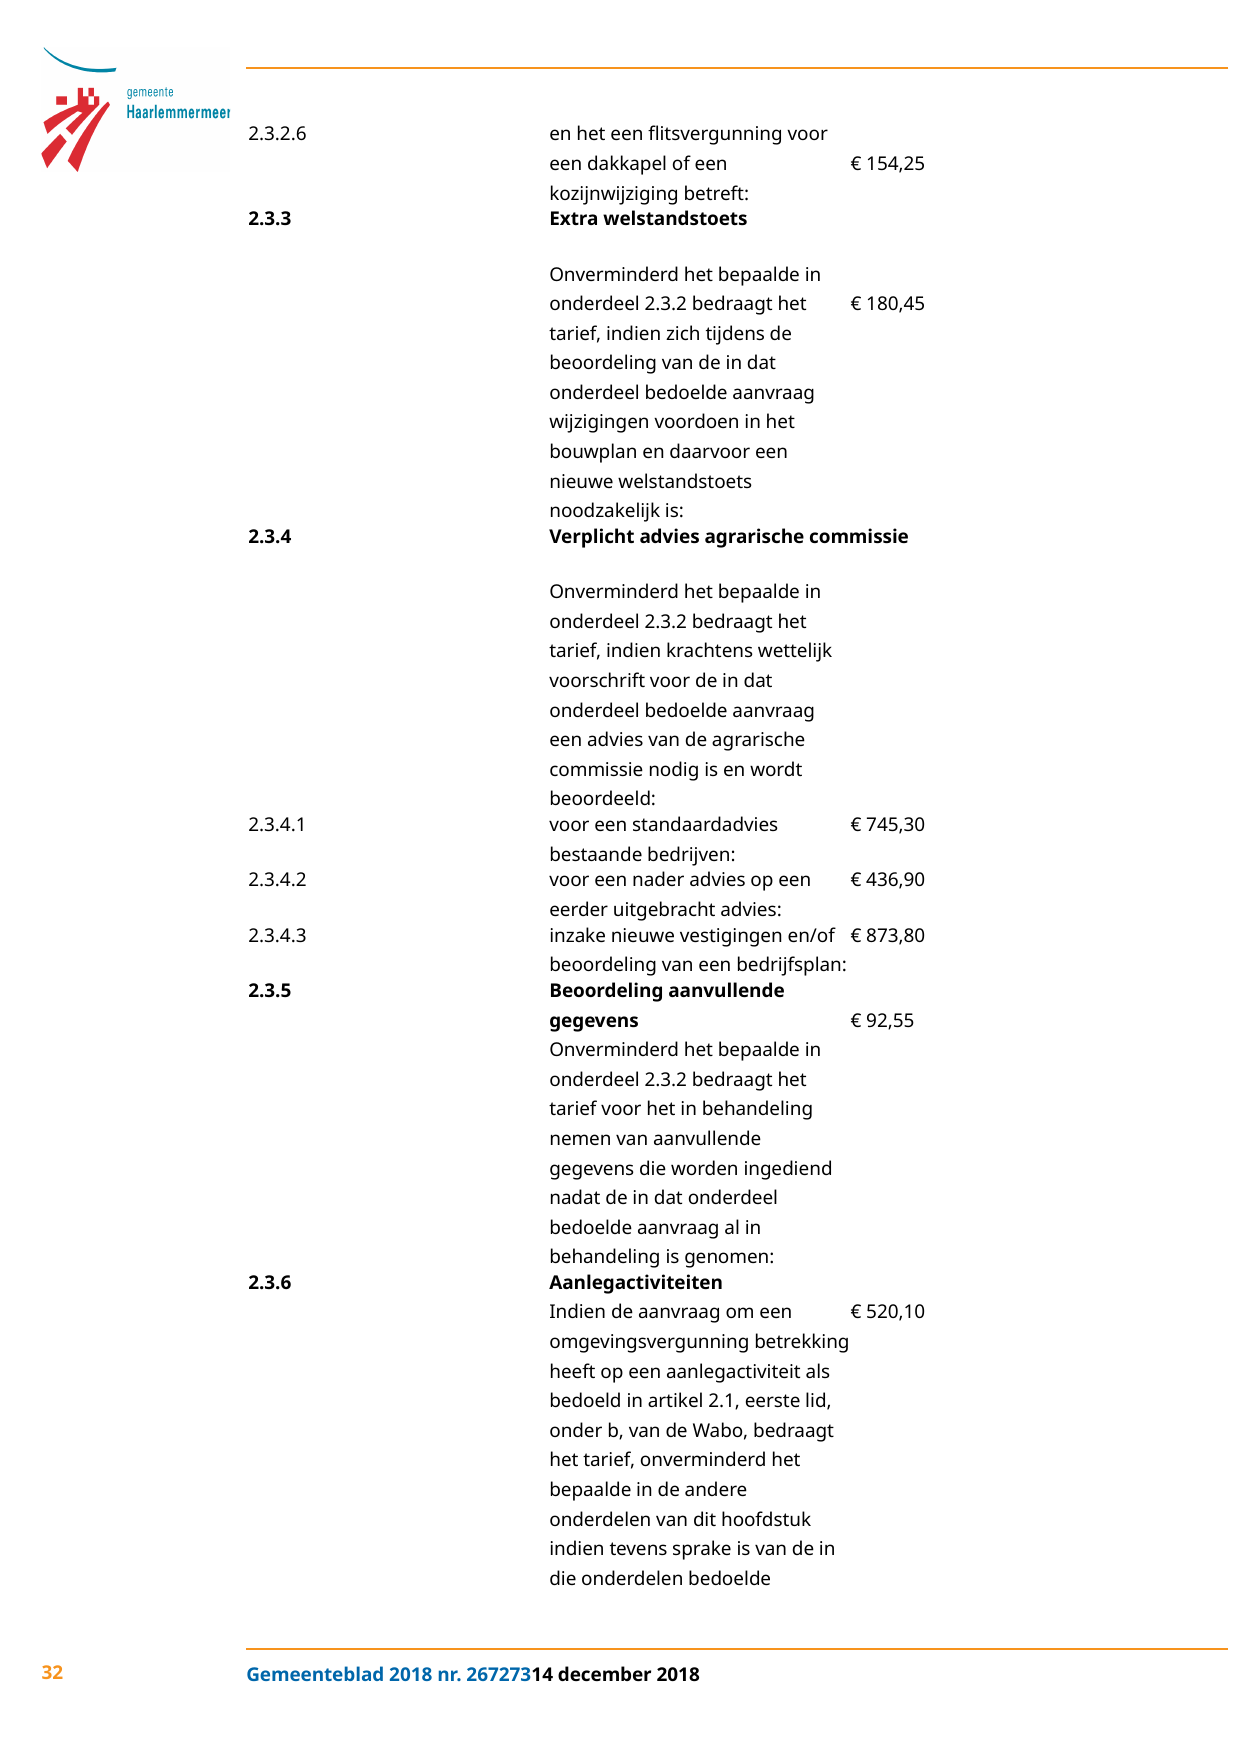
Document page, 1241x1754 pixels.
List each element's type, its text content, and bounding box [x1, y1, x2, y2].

table_cell 2.3.2.6 [248, 121, 549, 205]
table_cell € 92,55 [850, 977, 1152, 1269]
table_cell 2.3.4.1 [248, 811, 549, 867]
table_cell 2.3.6 [248, 1269, 549, 1591]
table_cell voor een standaardadvies bestaande bedrijven: [549, 811, 850, 867]
table_cell [248, 261, 549, 523]
table_cell 2.3.3 [248, 205, 549, 261]
table_cell Beoordeling aanvullende gegevens Onverminderd het bepaalde in onderdeel 2.3.2 bedraagt het tarief voor het in behandeling nemen van aanvullende gegevens die worden ingediend nadat de in dat onderdeel bedoelde aanvraag al in behandeling is genomen: [549, 977, 850, 1269]
table_cell 2.3.4 [248, 523, 549, 578]
table_cell Extra welstandstoets [549, 205, 1152, 261]
table_cell 2.3.4.2 [248, 867, 549, 922]
table_cell [850, 95, 1152, 121]
table_cell voor een nader advies op een eerder uitgebracht advies: [549, 867, 850, 922]
picture [41, 47, 231, 172]
table_cell 2.3.5 [248, 977, 549, 1269]
table_cell € 873,80 [850, 922, 1152, 977]
table_cell Verplicht advies agrarische commissie [549, 523, 1152, 578]
table_cell € 436,90 [850, 867, 1152, 922]
table_cell € 180,45 [850, 261, 1152, 523]
table_cell [248, 95, 549, 121]
table_cell € 154,25 [850, 121, 1152, 205]
table_cell [549, 95, 850, 121]
table_cell Onverminderd het bepaalde in onderdeel 2.3.2 bedraagt het tarief, indien zich tijdens de beoordeling van de in dat onderdeel bedoelde aanvraag wijzigingen voordoen in het bouwplan en daarvoor een nieuwe welstandstoets noodzakelijk is: [549, 261, 850, 523]
table_cell 2.3.4.3 [248, 922, 549, 977]
table_cell en het een flitsvergunning voor een dakkapel of een kozijnwijziging betreft: [549, 121, 850, 205]
table_cell € 745,30 [850, 811, 1152, 867]
table_cell [248, 579, 549, 811]
table_cell € 520,10 [850, 1269, 1152, 1591]
table_cell [850, 579, 1152, 811]
table_cell Aanlegactiviteiten Indien de aanvraag om een omgevingsvergunning betrekking heeft op een aanlegactiviteit als bedoeld in artikel 2.1, eerste lid, onder b, van de Wabo, bedraagt het tarief, onverminderd het bepaalde in de andere onderdelen van dit hoofdstuk indien tevens sprake is van de in die onderdelen bedoelde [549, 1269, 850, 1591]
table_cell inzake nieuwe vestigingen en/of beoordeling van een bedrijfsplan: [549, 922, 850, 977]
table_cell Onverminderd het bepaalde in onderdeel 2.3.2 bedraagt het tarief, indien krachtens wettelijk voorschrift voor de in dat onderdeel bedoelde aanvraag een advies van de agrarische commissie nodig is en wordt beoordeeld: [549, 579, 850, 811]
